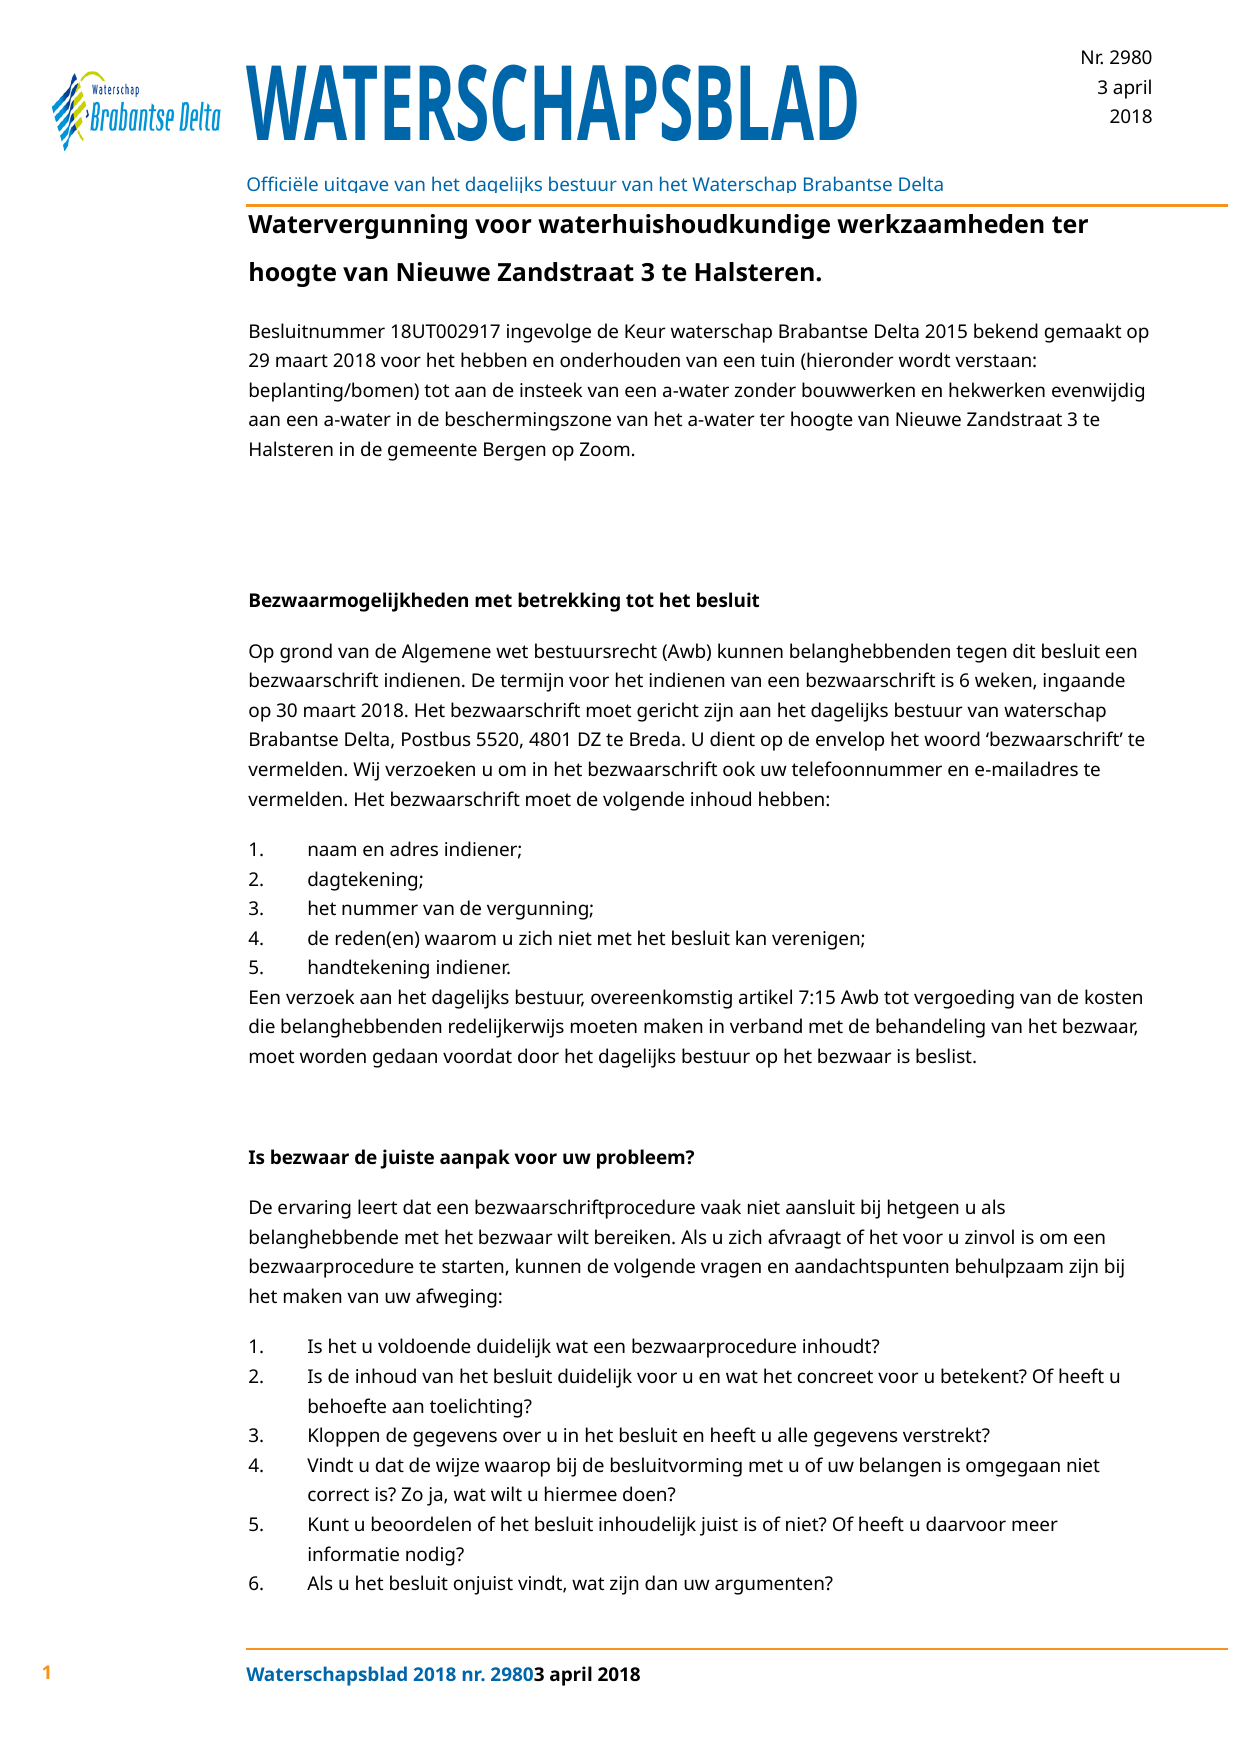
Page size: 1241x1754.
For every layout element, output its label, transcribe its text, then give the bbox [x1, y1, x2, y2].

list handtekening indiener. [248, 954, 1152, 980]
list Als u het besluit onjuist vindt, wat zijn dan uw argumenten? [248, 1570, 1152, 1596]
list naam en adres indiener; [248, 836, 1152, 862]
text De ervaring leert dat een bezwaarschriftprocedure vaak niet aansluit bij hetgeen u als belanghebbende met het bezwaar wilt bereiken. Als u zich afvraagt of het voor u zinvol is om een bezwaarprocedure te starten, kunnen de volgende vragen en aandachtspunten behulpzaam zijn bij het maken van uw afweging: [248, 1194, 1152, 1309]
list Vindt u dat de wijze waarop bij de besluitvorming met u of uw belangen is omgegaan niet correct is? Zo ja, wat wilt u hiermee doen? [248, 1452, 1152, 1507]
picture [41, 47, 231, 172]
text Besluitnummer 18UT002917 ingevolge de Keur waterschap Brabantse Delta 2015 bekend gemaakt op 29 maart 2018 voor het hebben en onderhouden van een tuin (hieronder wordt verstaan: beplanting/bomen) tot aan de insteek van een a-water zonder bouwwerken en hekwerken evenwijdig aan een a-water in de beschermingszone van het a-water ter hoogte van Nieuwe Zandstraat 3 te Halsteren in de gemeente Bergen op Zoom. [248, 318, 1152, 462]
text Op grond van de Algemene wet bestuursrecht (Awb) kunnen belanghebbenden tegen dit besluit een bezwaarschrift indienen. De termijn voor het indienen van een bezwaarschrift is 6 weken, ingaande op 30 maart 2018. Het bezwaarschrift moet gericht zijn aan het dagelijks bestuur van waterschap Brabantse Delta, Postbus 5520, 4801 DZ te Breda. U dient op de envelop het woord ‘bezwaarschrift’ te vermelden. Wij verzoeken u om in het bezwaarschrift ook uw telefoonnummer en e‑mailadres te vermelden. Het bezwaarschrift moet de volgende inhoud hebben: [248, 638, 1152, 812]
list Is de inhoud van het besluit duidelijk voor u en wat het concreet voor u betekent? Of heeft u behoefte aan toelichting? [248, 1363, 1152, 1419]
list dagtekening; [248, 866, 1152, 892]
list het nummer van de vergunning; [248, 895, 1152, 921]
list Is het u voldoende duidelijk wat een bezwaarprocedure inhoudt? [248, 1334, 1152, 1359]
text Een verzoek aan het dagelijks bestuur, overeenkomstig artikel 7:15 Awb tot vergoeding van de kosten die belanghebbenden redelijkerwijs moeten maken in verband met de behandeling van het bezwaar, moet worden gedaan voordat door het dagelijks bestuur op het bezwaar is beslist. [248, 984, 1152, 1069]
list de reden(en) waarom u zich niet met het besluit kan verenigen; [248, 925, 1152, 951]
text Is bezwaar de juiste aanpak voor uw probleem? [248, 1144, 1152, 1170]
list Kunt u beoordelen of het besluit inhoudelijk juist is of niet? Of heeft u daarvoor meer informatie nodig? [248, 1511, 1152, 1567]
list Kloppen de gegevens over u in het besluit en heeft u alle gegevens verstrekt? [248, 1422, 1152, 1448]
text Bezwaarmogelijkheden met betrekking tot het besluit [248, 587, 1152, 613]
text Watervergunning voor waterhuishoudkundige werkzaamheden ter hoogte van Nieuwe Zandstraat 3 te Halsteren. [248, 207, 1152, 288]
